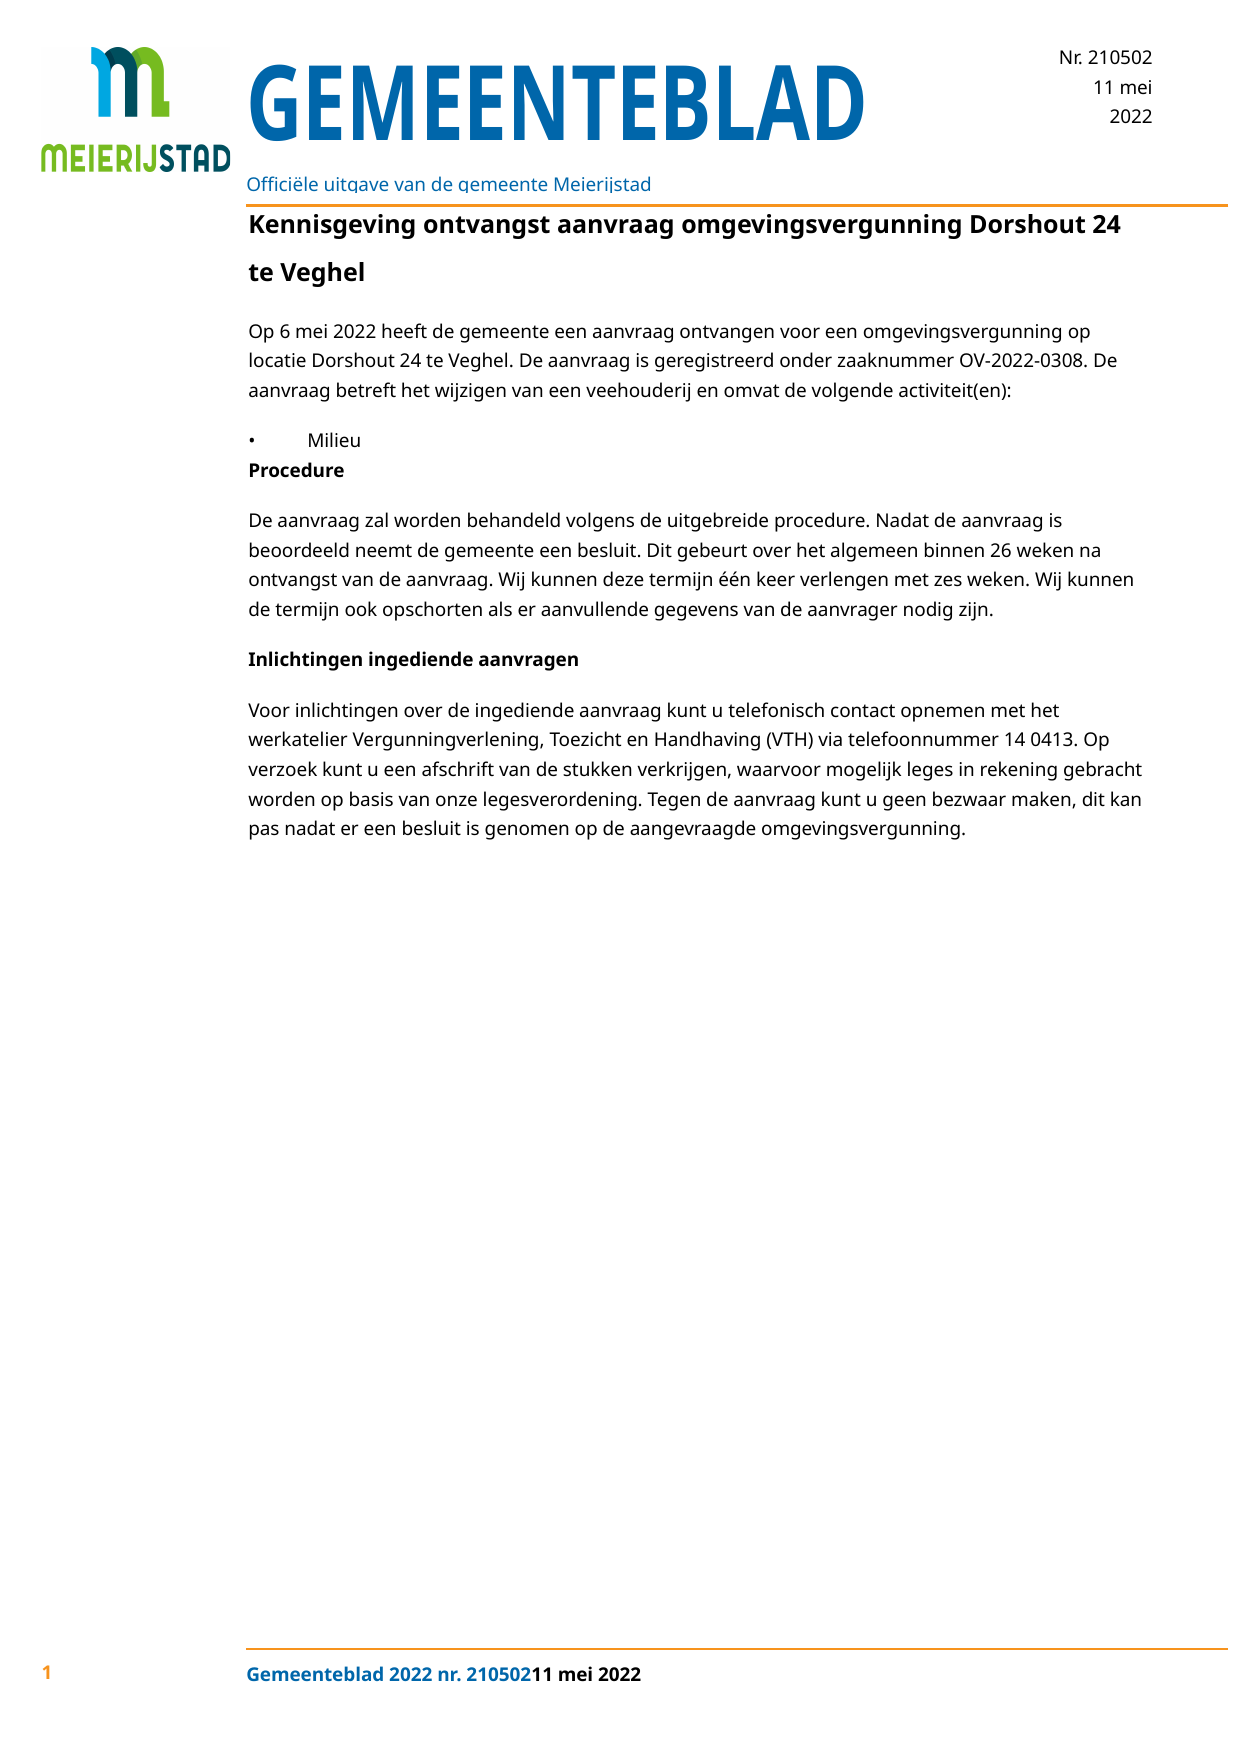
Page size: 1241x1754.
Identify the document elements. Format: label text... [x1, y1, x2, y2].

text Inlichtingen ingediende aanvragen [248, 647, 1152, 672]
text Procedure [248, 457, 1152, 483]
text De aanvraag zal worden behandeld volgens de uitgebreide procedure. Nadat de aanvraag is beoordeeld neemt de gemeente een besluit. Dit gebeurt over het algemeen binnen 26 weken na ontvangst van de aanvraag. Wij kunnen deze termijn één keer verlengen met zes weken. Wij kunnen de termijn ook opschorten als er aanvullende gegevens van de aanvrager nodig zijn. [248, 507, 1152, 622]
picture [41, 47, 231, 172]
list Milieu [248, 427, 1152, 453]
text Kennisgeving ontvangst aanvraag omgevingsvergunning Dorshout 24 te Veghel [248, 207, 1152, 288]
text Voor inlichtingen over de ingediende aanvraag kunt u telefonisch contact opnemen met het werkatelier Vergunningverlening, Toezicht en Handhaving (VTH) via telefoonnummer 14 0413. Op verzoek kunt u een afschrift van de stukken verkrijgen, waarvoor mogelijk leges in rekening gebracht worden op basis van onze legesverordening. Tegen de aanvraag kunt u geen bezwaar maken, dit kan pas nadat er een besluit is genomen op de aangevraagde omgevingsvergunning. [248, 697, 1152, 841]
text Op 6 mei 2022 heeft de gemeente een aanvraag ontvangen voor een omgevingsvergunning op locatie Dorshout 24 te Veghel. De aanvraag is geregistreerd onder zaaknummer OV-2022-0308. De aanvraag betreft het wijzigen van een veehouderij en omvat de volgende activiteit(en): [248, 318, 1152, 403]
